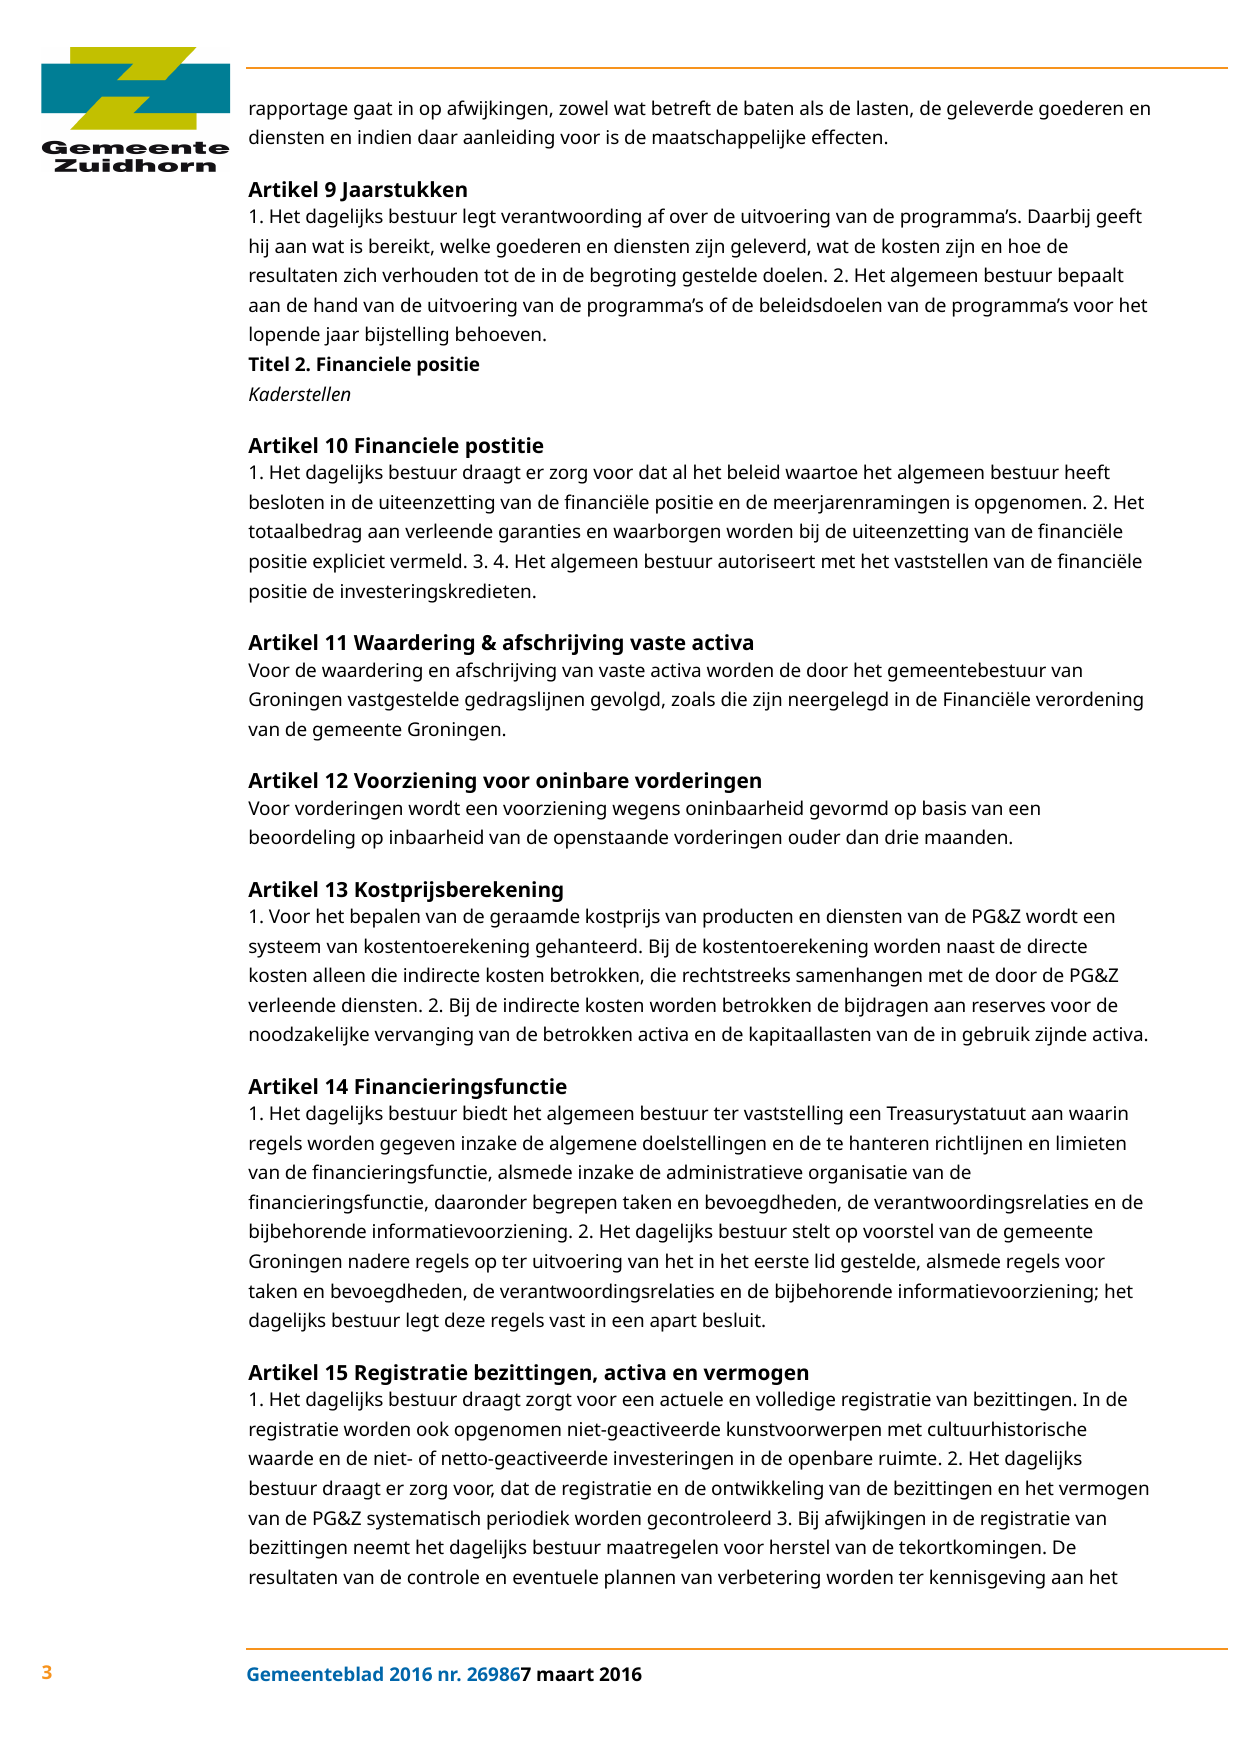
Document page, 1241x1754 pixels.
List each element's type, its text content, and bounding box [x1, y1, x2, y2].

text 1. Het dagelijks bestuur draagt er zorg voor dat al het beleid waartoe het algemeen bestuur heeft besloten in de uiteenzetting van de financiële positie en de meerjarenramingen is opgenomen. 2. Het totaalbedrag aan verleende garanties en waarborgen worden bij de uiteenzetting van de financiële positie expliciet vermeld. 3. 4. Het algemeen bestuur autoriseert met het vaststellen van de financiële positie de investeringskredieten. [248, 459, 1152, 604]
text Artikel 9 Jaarstukken [248, 175, 1152, 203]
text Titel 2. Financiele positie [248, 351, 1152, 377]
text Artikel 12 Voorziening voor oninbare vorderingen [248, 766, 1152, 795]
text Artikel 14 Financieringsfunctie [248, 1072, 1152, 1100]
text rapportage gaat in op afwijkingen, zowel wat betreft de baten als de lasten, de geleverde goederen en diensten en indien daar aanleiding voor is de maatschappelijke effecten. [248, 95, 1152, 150]
text Artikel 11 Waardering & afschrijving vaste activa [248, 628, 1152, 657]
text Voor vorderingen wordt een voorziening wegens oninbaarheid gevormd op basis van een beoordeling op inbaarheid van de openstaande vorderingen ouder dan drie maanden. [248, 795, 1152, 850]
text Kaderstellen [248, 381, 1152, 406]
text Artikel 15 Registratie bezittingen, activa en vermogen [248, 1358, 1152, 1386]
text 1. Het dagelijks bestuur draagt zorgt voor een actuele en volledige registratie van bezittingen. In de registratie worden ook opgenomen niet-geactiveerde kunstvoorwerpen met cultuurhistorische waarde en de niet- of netto-geactiveerde investeringen in de openbare ruimte. 2. Het dagelijks bestuur draagt er zorg voor, dat de registratie en de ontwikkeling van de bezittingen en het vermogen van de PG&Z systematisch periodiek worden gecontroleerd 3. Bij afwijkingen in de registratie van bezittingen neemt het dagelijks bestuur maatregelen voor herstel van de tekortkomingen. De resultaten van de controle en eventuele plannen van verbetering worden ter kennisgeving aan het [248, 1386, 1152, 1589]
text 1. Het dagelijks bestuur biedt het algemeen bestuur ter vaststelling een Treasurystatuut aan waarin regels worden gegeven inzake de algemene doelstellingen en de te hanteren richtlijnen en limieten van de financieringsfunctie, alsmede inzake de administratieve organisatie van de financieringsfunctie, daaronder begrepen taken en bevoegdheden, de verantwoordingsrelaties en de bijbehorende informatievoorziening. 2. Het dagelijks bestuur stelt op voorstel van de gemeente Groningen nadere regels op ter uitvoering van het in het eerste lid gestelde, alsmede regels voor taken en bevoegdheden, de verantwoordingsrelaties en de bijbehorende informatievoorziening; het dagelijks bestuur legt deze regels vast in een apart besluit. [248, 1100, 1152, 1333]
text Voor de waardering en afschrijving van vaste activa worden de door het gemeentebestuur van Groningen vastgestelde gedragslijnen gevolgd, zoals die zijn neergelegd in de Financiële verordening van de gemeente Groningen. [248, 657, 1152, 742]
text 1. Het dagelijks bestuur legt verantwoording af over de uitvoering van de programma’s. Daarbij geeft hij aan wat is bereikt, welke goederen en diensten zijn geleverd, wat de kosten zijn en hoe de resultaten zich verhouden tot de in de begroting gestelde doelen. 2. Het algemeen bestuur bepaalt aan de hand van de uitvoering van de programma’s of de beleidsdoelen van de programma’s voor het lopende jaar bijstelling behoeven. [248, 203, 1152, 347]
text Artikel 13 Kostprijsberekening [248, 875, 1152, 903]
picture [41, 47, 231, 172]
text 1. Voor het bepalen van de geraamde kostprijs van producten en diensten van de PG&Z wordt een systeem van kostentoerekening gehanteerd. Bij de kostentoerekening worden naast de directe kosten alleen die indirecte kosten betrokken, die rechtstreeks samenhangen met de door de PG&Z verleende diensten. 2. Bij de indirecte kosten worden betrokken de bijdragen aan reserves voor de noodzakelijke vervanging van de betrokken activa en de kapitaallasten van de in gebruik zijnde activa. [248, 903, 1152, 1047]
text Artikel 10 Financiele postitie [248, 431, 1152, 459]
